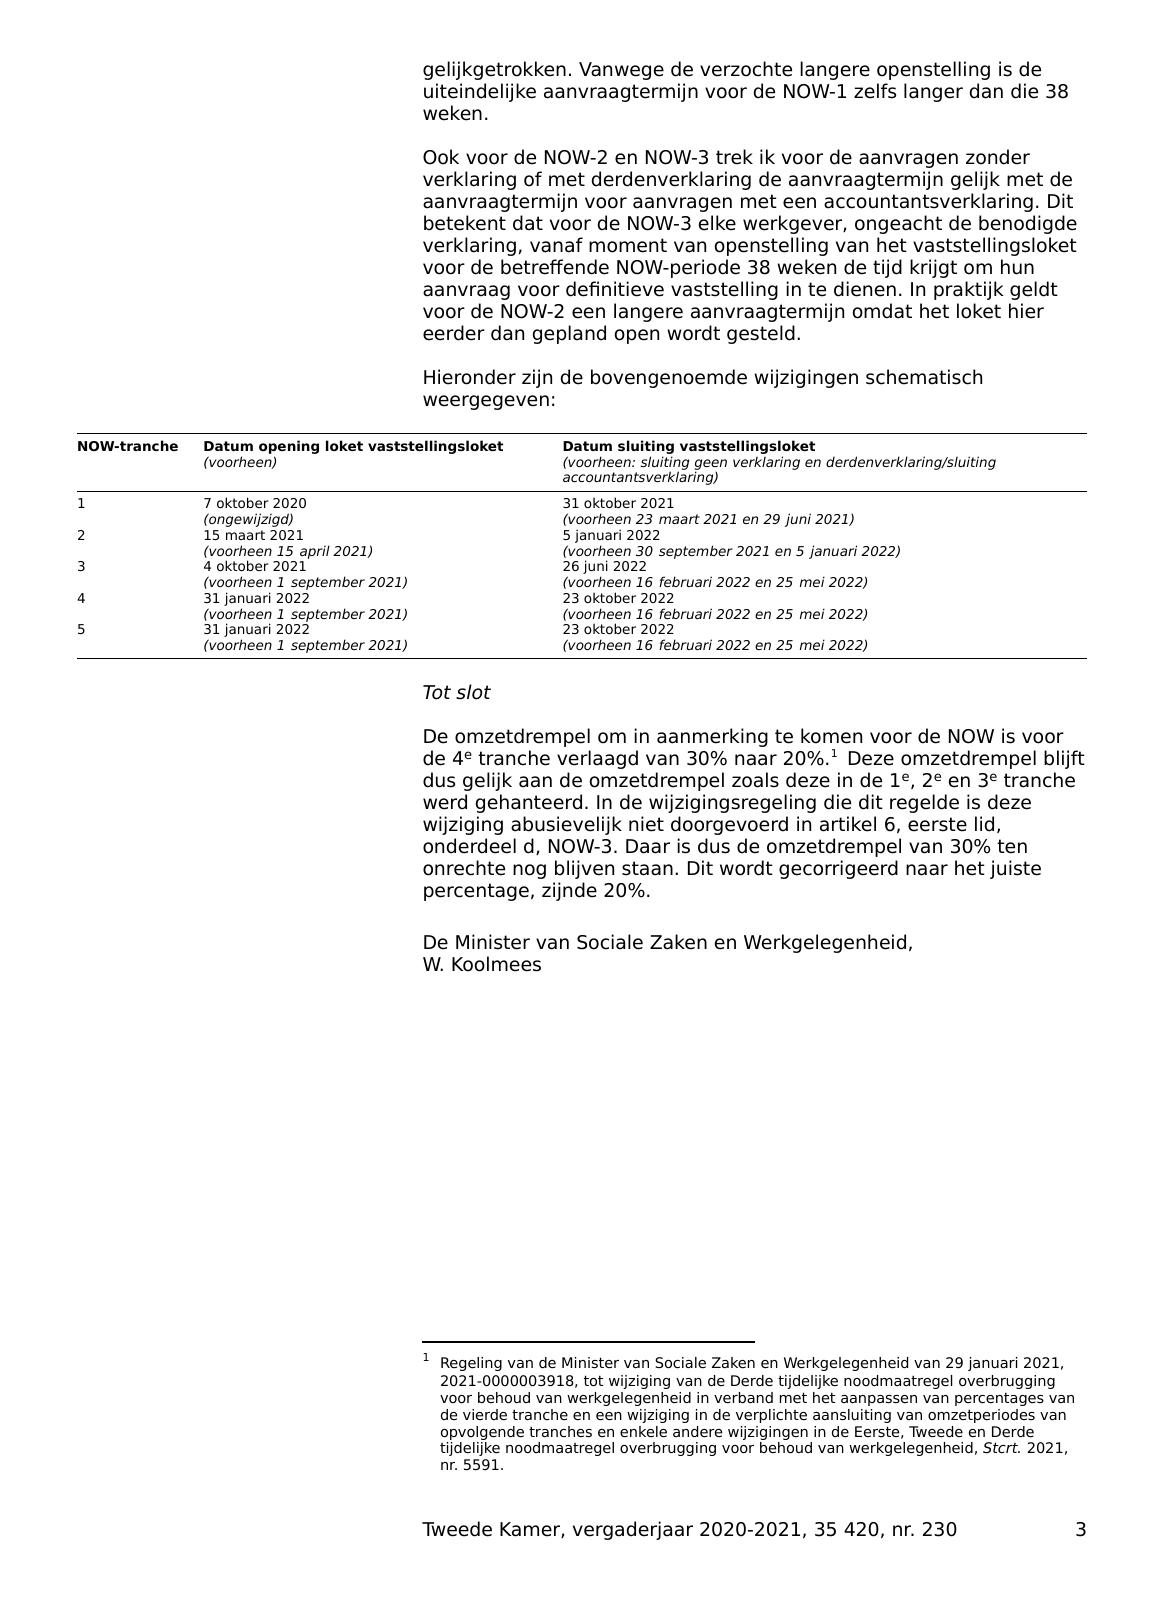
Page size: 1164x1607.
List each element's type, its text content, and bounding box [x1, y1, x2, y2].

table_cell 3 [77, 559, 197, 591]
table_header NOW-tranche [77, 434, 197, 491]
text gelijkgetrokken. Vanwege de verzochte langere openstelling is de uiteindelijke aanvraagtermijn voor de NOW-1 zelfs langer dan die 38 weken. [422, 59, 1087, 125]
table_cell 31 oktober 2021 (voorheen 23 maart 2021 en 29 juni 2021) [556, 492, 1087, 528]
table_cell 31 januari 2022 (voorheen 1 september 2021) [197, 622, 556, 658]
text Ook voor de NOW-2 en NOW-3 trek ik voor de aanvragen zonder verklaring of met derdenverklaring de aanvraagtermijn gelijk met de aanvraagtermijn voor aanvragen met een accountantsverklaring. Dit betekent dat voor de NOW-3 elke werkgever, ongeacht de benodigde verklaring, vanaf moment van openstelling van het vaststellingsloket voor de betreffende NOW-periode 38 weken de tijd krijgt om hun aanvraag voor definitieve vaststelling in te dienen. In praktijk geldt voor de NOW-2 een langere aanvraagtermijn omdat het loket hier eerder dan gepland open wordt gesteld. [422, 147, 1087, 345]
table_cell 31 januari 2022 (voorheen 1 september 2021) [197, 591, 556, 622]
table_cell 23 oktober 2022 (voorheen 16 februari 2022 en 25 mei 2022) [556, 622, 1087, 658]
table_cell 7 oktober 2020 (ongewijzigd) [197, 492, 556, 528]
table_cell 4 [77, 591, 197, 622]
table_cell 5 [77, 622, 197, 658]
table_cell 23 oktober 2022 (voorheen 16 februari 2022 en 25 mei 2022) [556, 591, 1087, 622]
table_header Datum sluiting vaststellingsloket (voorheen: sluiting geen verklaring en derdenverklaring/sluiting accountantsverklaring) [556, 434, 1087, 491]
text De omzetdrempel om in aanmerking te komen voor de NOW is voor de 4e tranche verlaagd van 30% naar 20%. Deze omzetdrempel blijft dus gelijk aan de omzetdrempel zoals deze in de 1e, 2e en 3e tranche werd gehanteerd. In de wijzigingsregeling die dit regelde is deze wijziging abusievelijk niet doorgevoerd in artikel 6, eerste lid, onderdeel d, NOW-3. Daar is dus de omzetdrempel van 30% ten onrechte nog blijven staan. Dit wordt gecorrigeerd naar het juiste percentage, zijnde 20%. [422, 726, 1087, 902]
table_cell 1 [77, 492, 197, 528]
text Hieronder zijn de bovengenoemde wijzigingen schematisch weergegeven: [422, 367, 1087, 411]
subtitle Tot slot [422, 682, 1087, 703]
table_cell 15 maart 2021 (voorheen 15 april 2021) [197, 528, 556, 559]
table_cell 2 [77, 528, 197, 559]
text Regeling van de Minister van Sociale Zaken en Werkgelegenheid van 29 januari 2021, 2021-0000003918, tot wijziging van de Derde tijdelijke noodmaatregel overbrugging voor behoud van werkgelegenheid in verband met het aanpassen van percentages van de vierde tranche en een wijziging in de verplichte aansluiting van omzetperiodes van opvolgende tranches en enkele andere wijzigingen in de Eerste, Tweede en Derde tijdelijke noodmaatregel overbrugging voor behoud van werkgelegenheid, Stcrt. 2021, nr. 5591. [422, 1351, 1087, 1474]
table_cell 26 juni 2022 (voorheen 16 februari 2022 en 25 mei 2022) [556, 559, 1087, 591]
table_cell 4 oktober 2021 (voorheen 1 september 2021) [197, 559, 556, 591]
text De Minister van Sociale Zaken en Werkgelegenheid, W. Koolmees [422, 932, 1087, 976]
table_header Datum opening loket vaststellingsloket (voorheen) [197, 434, 556, 491]
table_cell 5 januari 2022 (voorheen 30 september 2021 en 5 januari 2022) [556, 528, 1087, 559]
